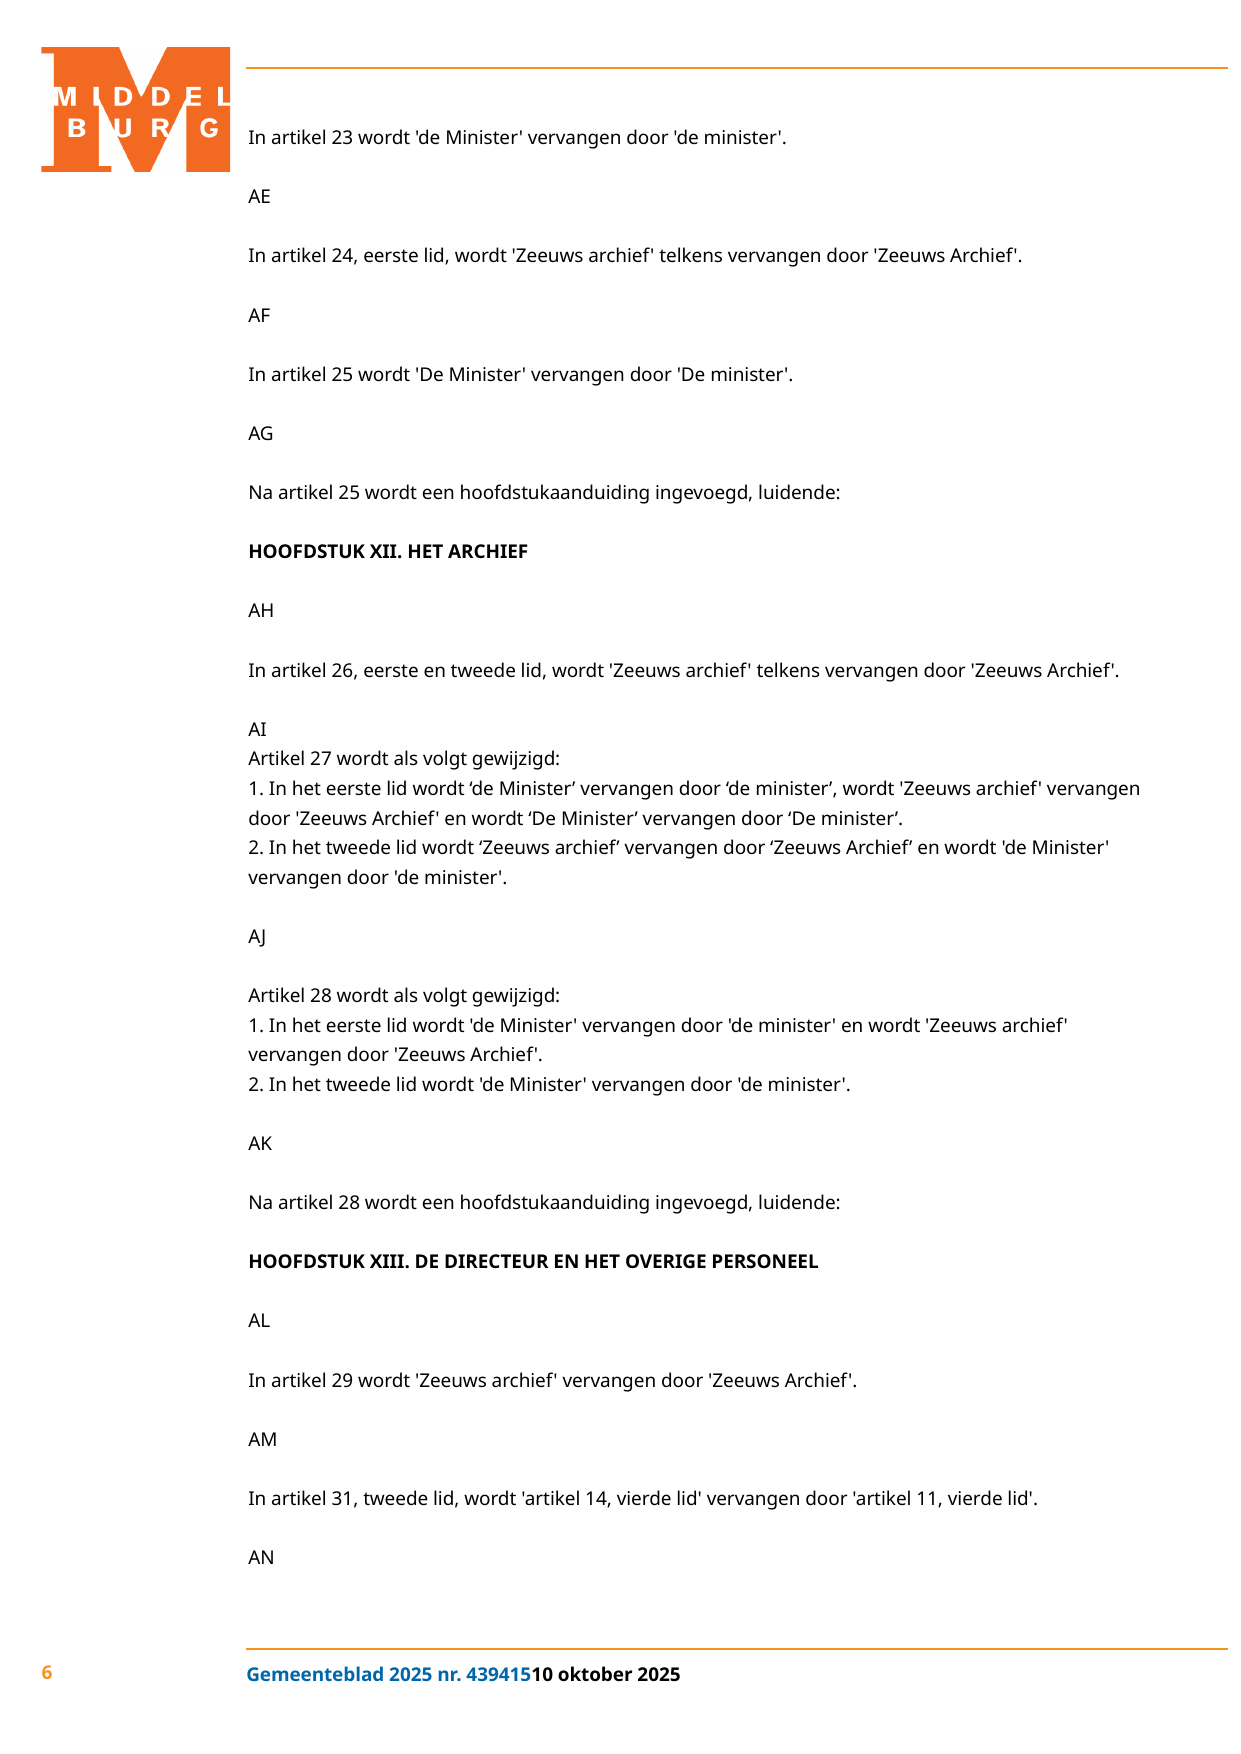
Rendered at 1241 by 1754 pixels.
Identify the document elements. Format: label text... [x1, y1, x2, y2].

picture [41, 47, 231, 172]
text AG [248, 420, 1152, 446]
text In artikel 31, tweede lid, wordt 'artikel 14, vierde lid' vervangen door 'artikel 11, vierde lid'. [248, 1485, 1152, 1511]
text AF [248, 302, 1152, 328]
text In artikel 24, eerste lid, wordt 'Zeeuws archief' telkens vervangen door 'Zeeuws Archief'. [248, 243, 1152, 268]
text AI [248, 716, 1152, 742]
text AJ [248, 923, 1152, 949]
text In artikel 26, eerste en tweede lid, wordt 'Zeeuws archief' telkens vervangen door 'Zeeuws Archief'. [248, 657, 1152, 683]
text AL [248, 1308, 1152, 1333]
text In artikel 25 wordt 'De Minister' vervangen door 'De minister'. [248, 361, 1152, 387]
text AK [248, 1130, 1152, 1156]
text HOOFDSTUK XII. HET ARCHIEF [248, 538, 1152, 564]
text AH [248, 598, 1152, 623]
text 1. In het eerste lid wordt 'de Minister' vervangen door 'de minister' en wordt 'Zeeuws archief' vervangen door 'Zeeuws Archief'. [248, 1012, 1152, 1067]
text 2. In het tweede lid wordt 'de Minister' vervangen door 'de minister'. [248, 1071, 1152, 1097]
text Na artikel 28 wordt een hoofdstukaanduiding ingevoegd, luidende: [248, 1189, 1152, 1215]
text 2. In het tweede lid wordt ‘Zeeuws archief’ vervangen door ‘Zeeuws Archief’ en wordt 'de Minister' vervangen door 'de minister'. [248, 834, 1152, 890]
text 1. In het eerste lid wordt ‘de Minister’ vervangen door ‘de minister’, wordt 'Zeeuws archief' vervangen door 'Zeeuws Archief' en wordt ‘De Minister’ vervangen door ‘De minister’. [248, 775, 1152, 831]
text Na artikel 25 wordt een hoofdstukaanduiding ingevoegd, luidende: [248, 479, 1152, 505]
text Artikel 28 wordt als volgt gewijzigd: [248, 982, 1152, 1008]
text Artikel 27 wordt als volgt gewijzigd: [248, 746, 1152, 771]
text AE [248, 183, 1152, 209]
text AN [248, 1544, 1152, 1570]
text AM [248, 1426, 1152, 1452]
text HOOFDSTUK XIII. DE DIRECTEUR EN HET OVERIGE PERSONEEL [248, 1248, 1152, 1274]
text In artikel 29 wordt 'Zeeuws archief' vervangen door 'Zeeuws Archief'. [248, 1367, 1152, 1393]
text In artikel 23 wordt 'de Minister' vervangen door 'de minister'. [248, 124, 1152, 150]
